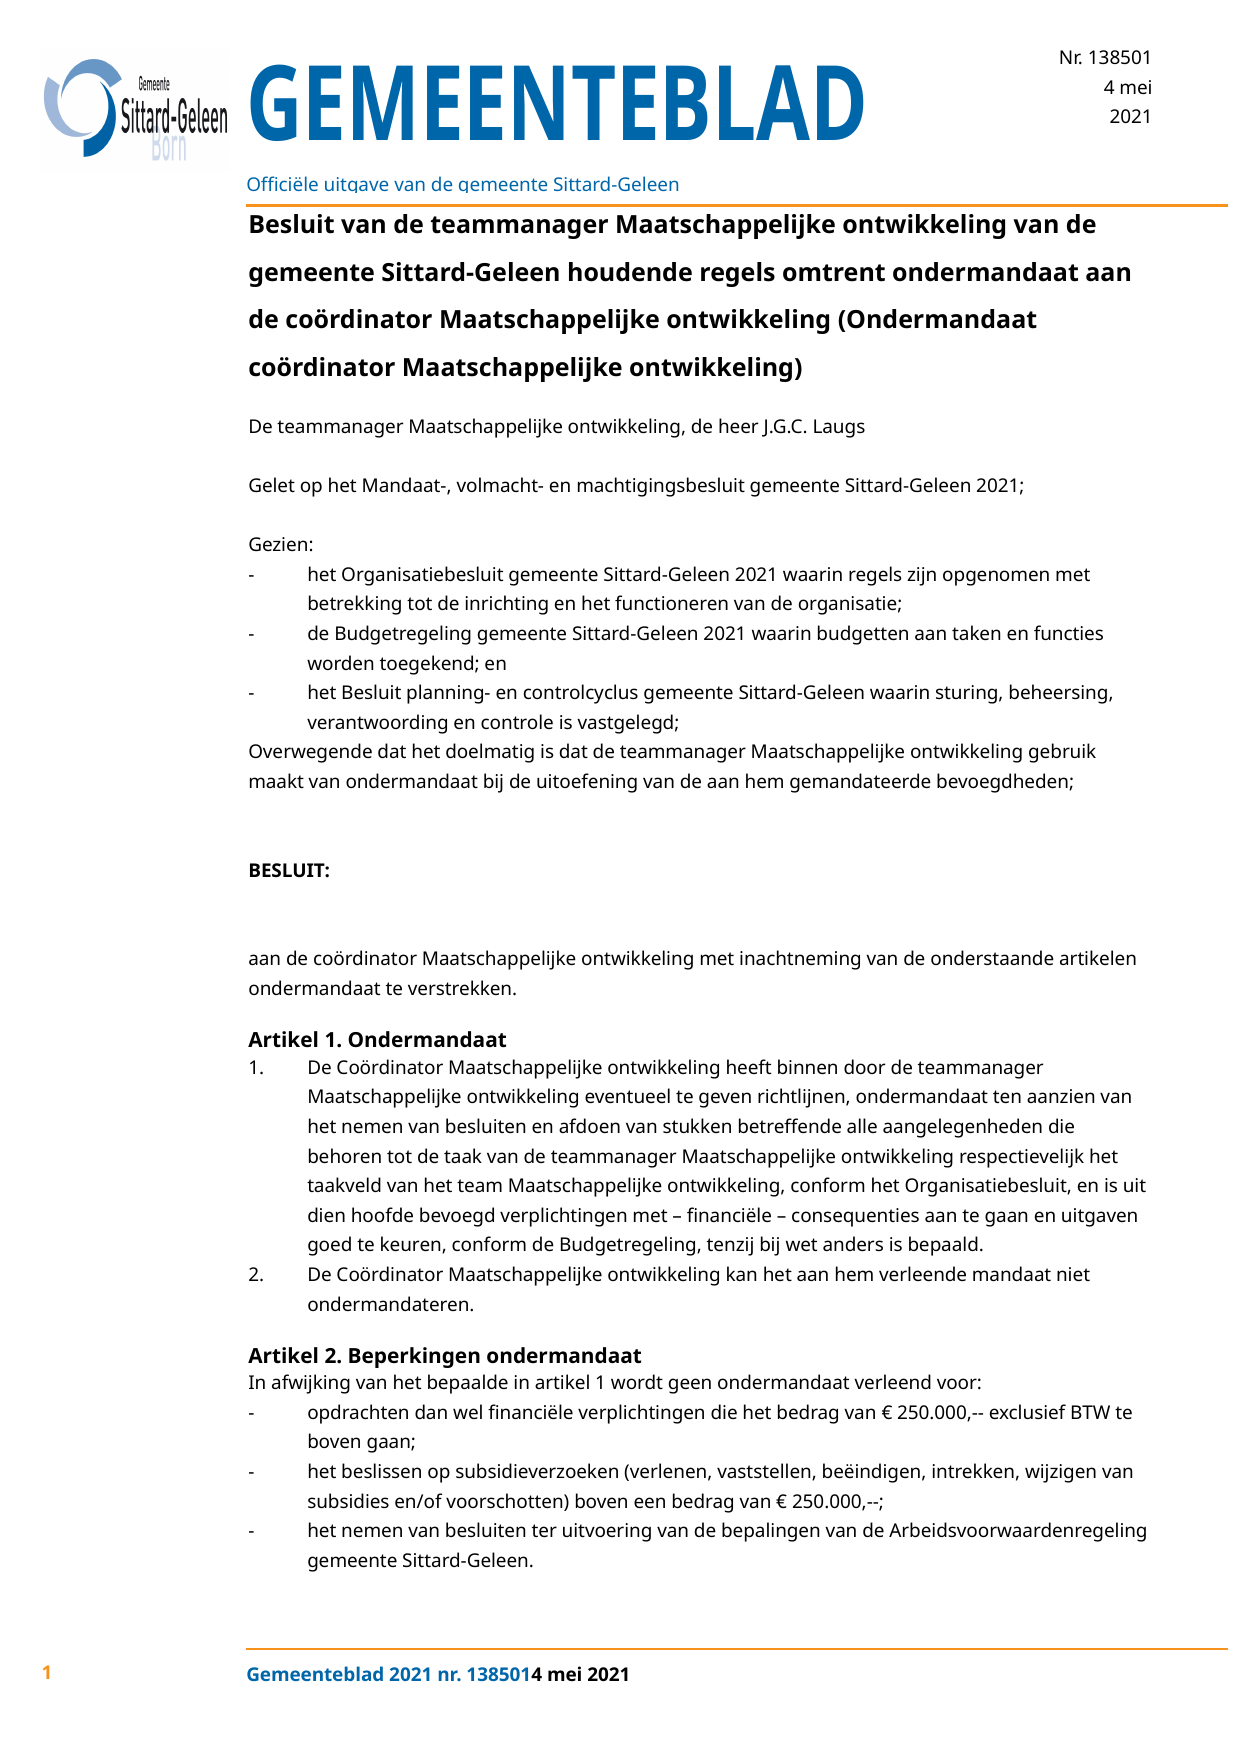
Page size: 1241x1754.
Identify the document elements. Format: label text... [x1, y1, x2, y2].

text De teammanager Maatschappelijke ontwikkeling, de heer J.G.C. Laugs [248, 413, 1152, 439]
text aan de coördinator Maatschappelijke ontwikkeling met inachtneming van de onderstaande artikelen ondermandaat te verstrekken. [248, 946, 1152, 1001]
list De Coördinator Maatschappelijke ontwikkeling heeft binnen door de teammanager Maatschappelijke ontwikkeling eventueel te geven richtlijnen, ondermandaat ten aanzien van het nemen van besluiten en afdoen van stukken betreffende alle aangelegenheden die behoren tot de taak van de teammanager Maatschappelijke ontwikkeling respectievelijk het taakveld van het team Maatschappelijke ontwikkeling, conform het Organisatiebesluit, en is uit dien hoofde bevoegd verplichtingen met – financiële – consequenties aan te gaan en uitgaven goed te keuren, conform de Budgetregeling, tenzij bij wet anders is bepaald. [248, 1054, 1152, 1257]
text Artikel 2. Beperkingen ondermandaat [248, 1341, 1152, 1369]
text Gelet op het Mandaat-, volmacht- en machtigingsbesluit gemeente Sittard-Geleen 2021; [248, 472, 1152, 498]
list De Coördinator Maatschappelijke ontwikkeling kan het aan hem verleende mandaat niet ondermandateren. [248, 1261, 1152, 1316]
text Artikel 1. Ondermandaat [248, 1026, 1152, 1054]
text Gezien: [248, 531, 1152, 557]
text BESLUIT: [248, 857, 1152, 883]
list opdrachten dan wel financiële verplichtingen die het bedrag van € 250.000,-- exclusief BTW te boven gaan; [248, 1399, 1152, 1454]
text Besluit van de teammanager Maatschappelijke ontwikkeling van de gemeente Sittard-Geleen houdende regels omtrent ondermandaat aan de coördinator Maatschappelijke ontwikkeling (Ondermandaat coördinator Maatschappelijke ontwikkeling) [248, 207, 1152, 384]
text Overwegende dat het doelmatig is dat de teammanager Maatschappelijke ontwikkeling gebruik maakt van ondermandaat bij de uitoefening van de aan hem gemandateerde bevoegdheden; [248, 738, 1152, 794]
list het nemen van besluiten ter uitvoering van de bepalingen van de Arbeidsvoorwaardenregeling gemeente Sittard-Geleen. [248, 1517, 1152, 1573]
list de Budgetregeling gemeente Sittard-Geleen 2021 waarin budgetten aan taken en functies worden toegekend; en [248, 620, 1152, 676]
list het Besluit planning- en controlcyclus gemeente Sittard-Geleen waarin sturing, beheersing, verantwoording en controle is vastgelegd; [248, 679, 1152, 735]
text In afwijking van het bepaalde in artikel 1 wordt geen ondermandaat verleend voor: [248, 1369, 1152, 1395]
list het Organisatiebesluit gemeente Sittard-Geleen 2021 waarin regels zijn opgenomen met betrekking tot de inrichting en het functioneren van de organisatie; [248, 561, 1152, 616]
list het beslissen op subsidieverzoeken (verlenen, vaststellen, beëindigen, intrekken, wijzigen van subsidies en/of voorschotten) boven een bedrag van € 250.000,--; [248, 1458, 1152, 1514]
picture [41, 47, 231, 172]
